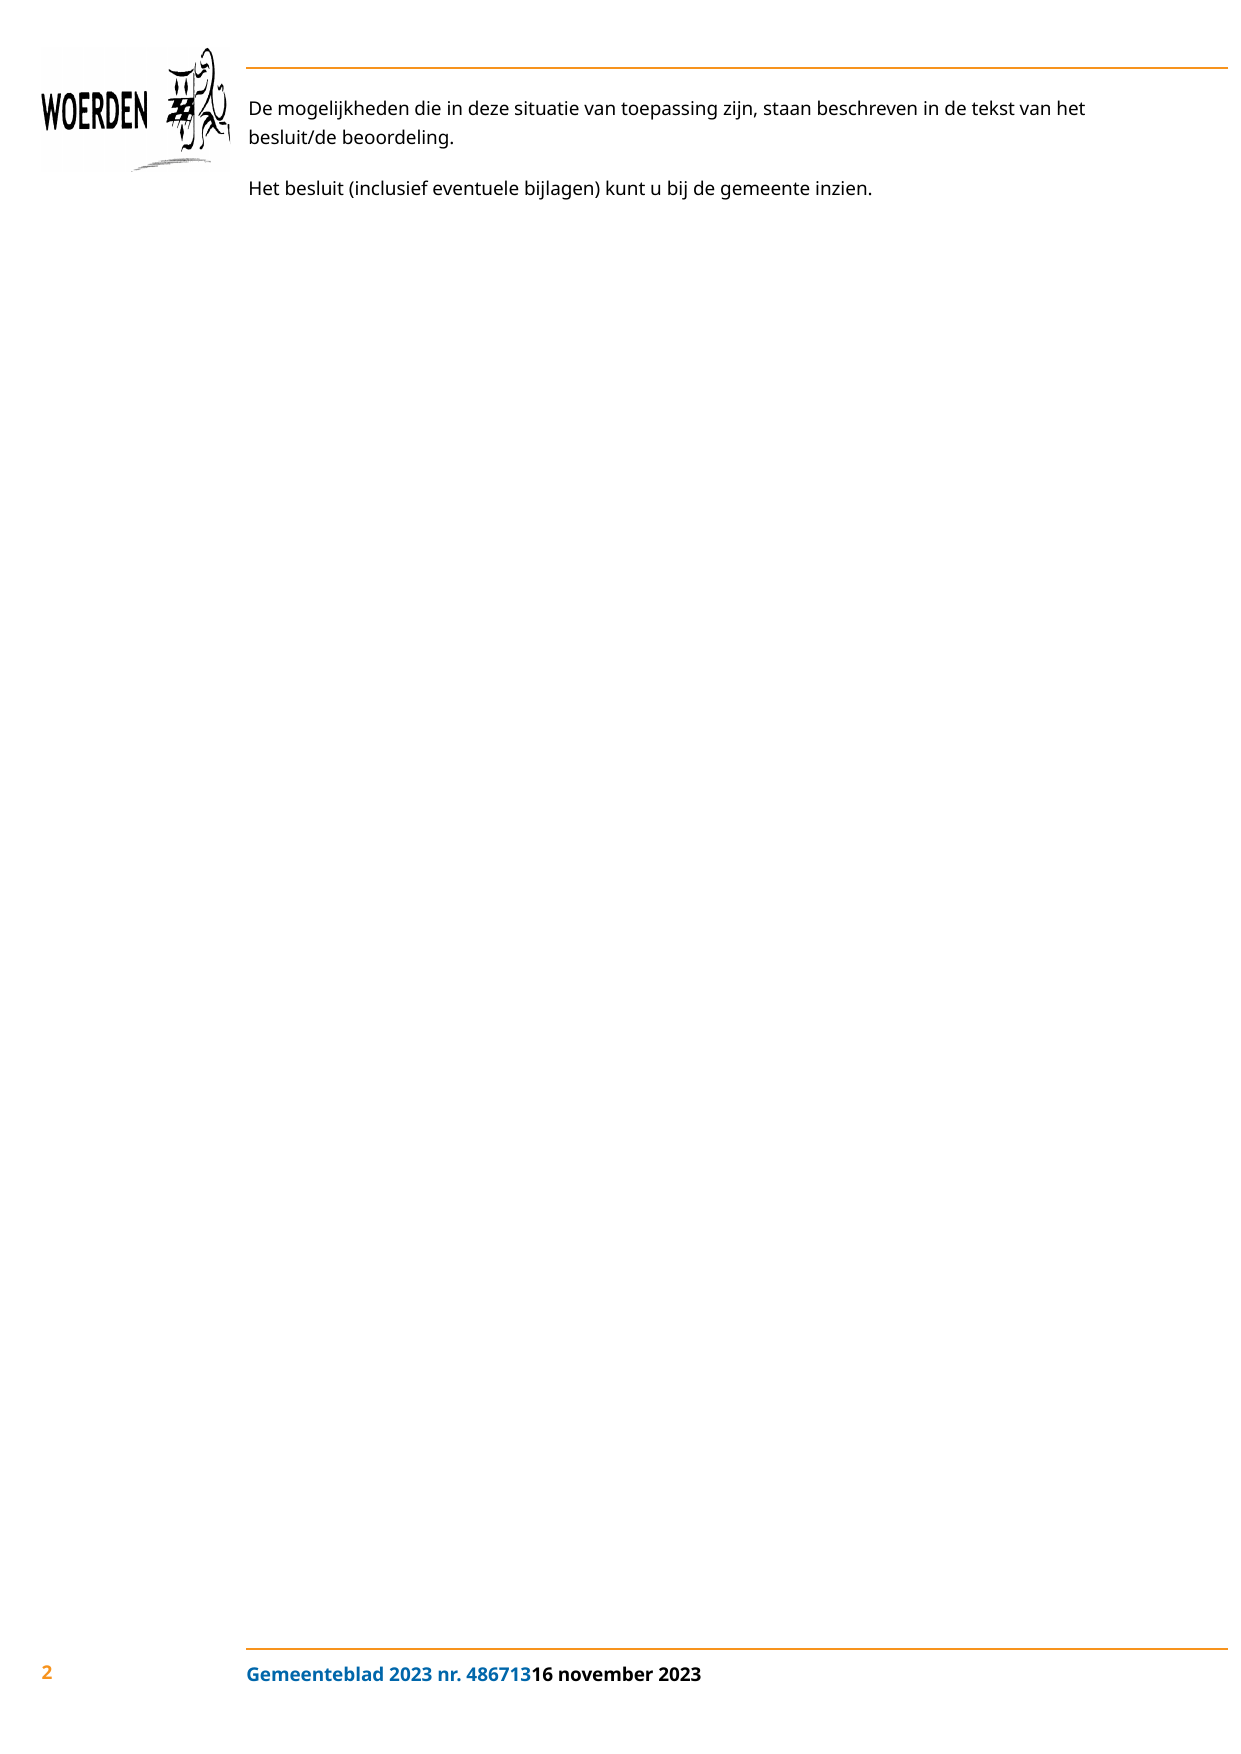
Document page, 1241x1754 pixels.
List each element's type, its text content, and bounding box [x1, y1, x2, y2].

text De mogelijkheden die in deze situatie van toepassing zijn, staan beschreven in de tekst van het besluit/de beoordeling. [248, 95, 1152, 150]
picture [41, 47, 231, 172]
text Het besluit (inclusief eventuele bijlagen) kunt u bij de gemeente inzien. [248, 175, 1152, 201]
